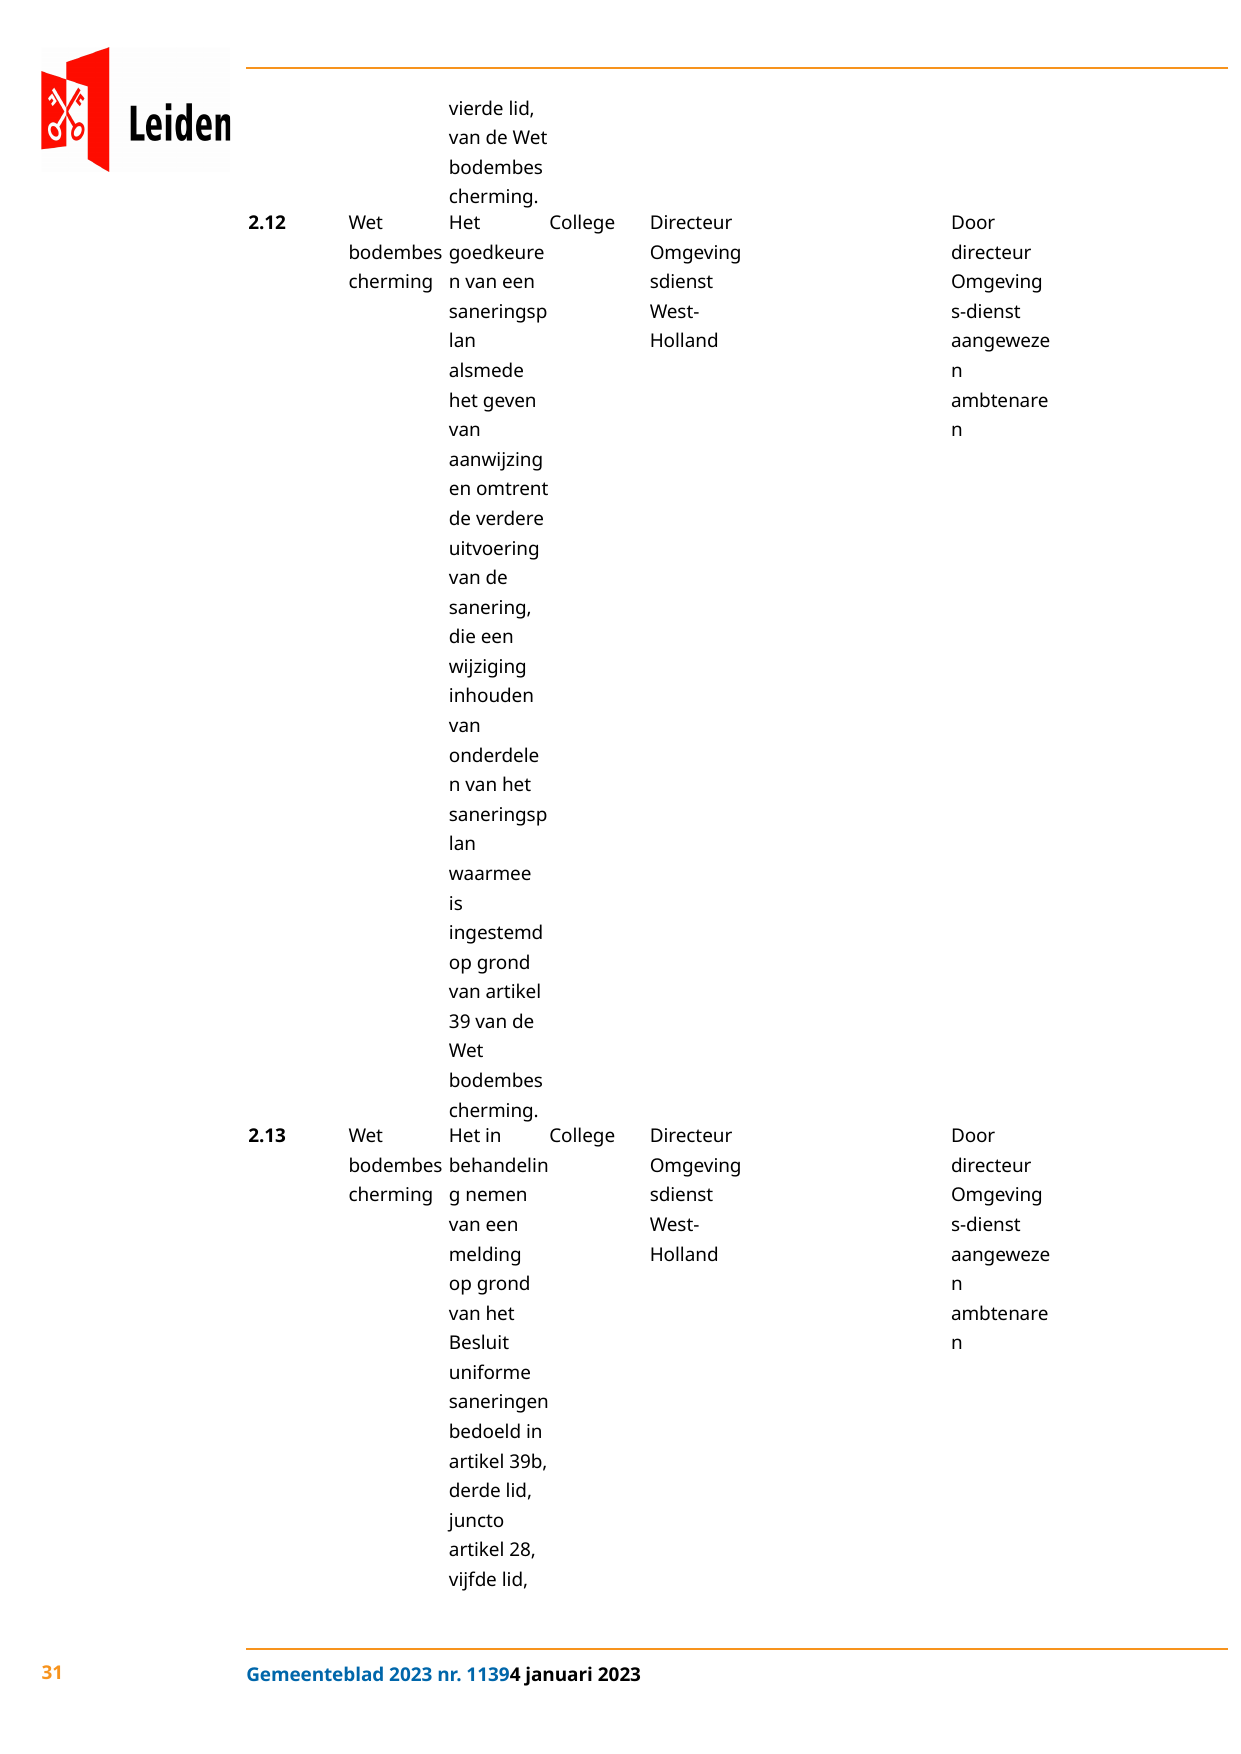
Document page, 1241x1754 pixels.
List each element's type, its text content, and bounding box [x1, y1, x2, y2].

table_cell Directeur Omgevingsdienst West-Holland [650, 209, 750, 1122]
table_cell [1051, 95, 1152, 209]
table_cell [850, 1123, 951, 1592]
table_cell 2.13 [248, 1123, 348, 1592]
table_cell [650, 95, 750, 209]
table_cell vierde lid, van de Wet bodembescherming. [449, 95, 549, 209]
picture [41, 47, 231, 172]
table_cell Door directeur Omgevings-dienst aangewezen ambtenaren [951, 209, 1051, 1122]
table_cell Het in behandeling nemen van een melding op grond van het Besluit uniforme saneringen bedoeld in artikel 39b, derde lid, juncto artikel 28, vijfde lid, [449, 1123, 549, 1592]
table_cell Wet bodembescherming [348, 209, 449, 1122]
table_cell [1051, 209, 1152, 1122]
table_cell [951, 95, 1051, 209]
table_cell [850, 209, 951, 1122]
table_cell Directeur Omgevingsdienst West-Holland [650, 1123, 750, 1592]
table_cell [348, 95, 449, 209]
table_cell College [549, 209, 649, 1122]
table_cell Wet bodembescherming [348, 1123, 449, 1592]
table_cell [549, 95, 649, 209]
table_cell [750, 1123, 850, 1592]
table_cell [850, 95, 951, 209]
table_cell Het goedkeuren van een saneringsplan alsmede het geven van aanwijzingen omtrent de verdere uitvoering van de sanering, die een wijziging inhouden van onderdelen van het saneringsplan waarmee is ingestemd op grond van artikel 39 van de Wet bodembescherming. [449, 209, 549, 1122]
table_cell [750, 209, 850, 1122]
table_cell [1051, 1123, 1152, 1592]
table_cell Door directeur Omgevings-dienst aangewezen ambtenaren [951, 1123, 1051, 1592]
table_cell [750, 95, 850, 209]
table_cell College [549, 1123, 649, 1592]
table_cell [248, 95, 348, 209]
table_cell 2.12 [248, 209, 348, 1122]
